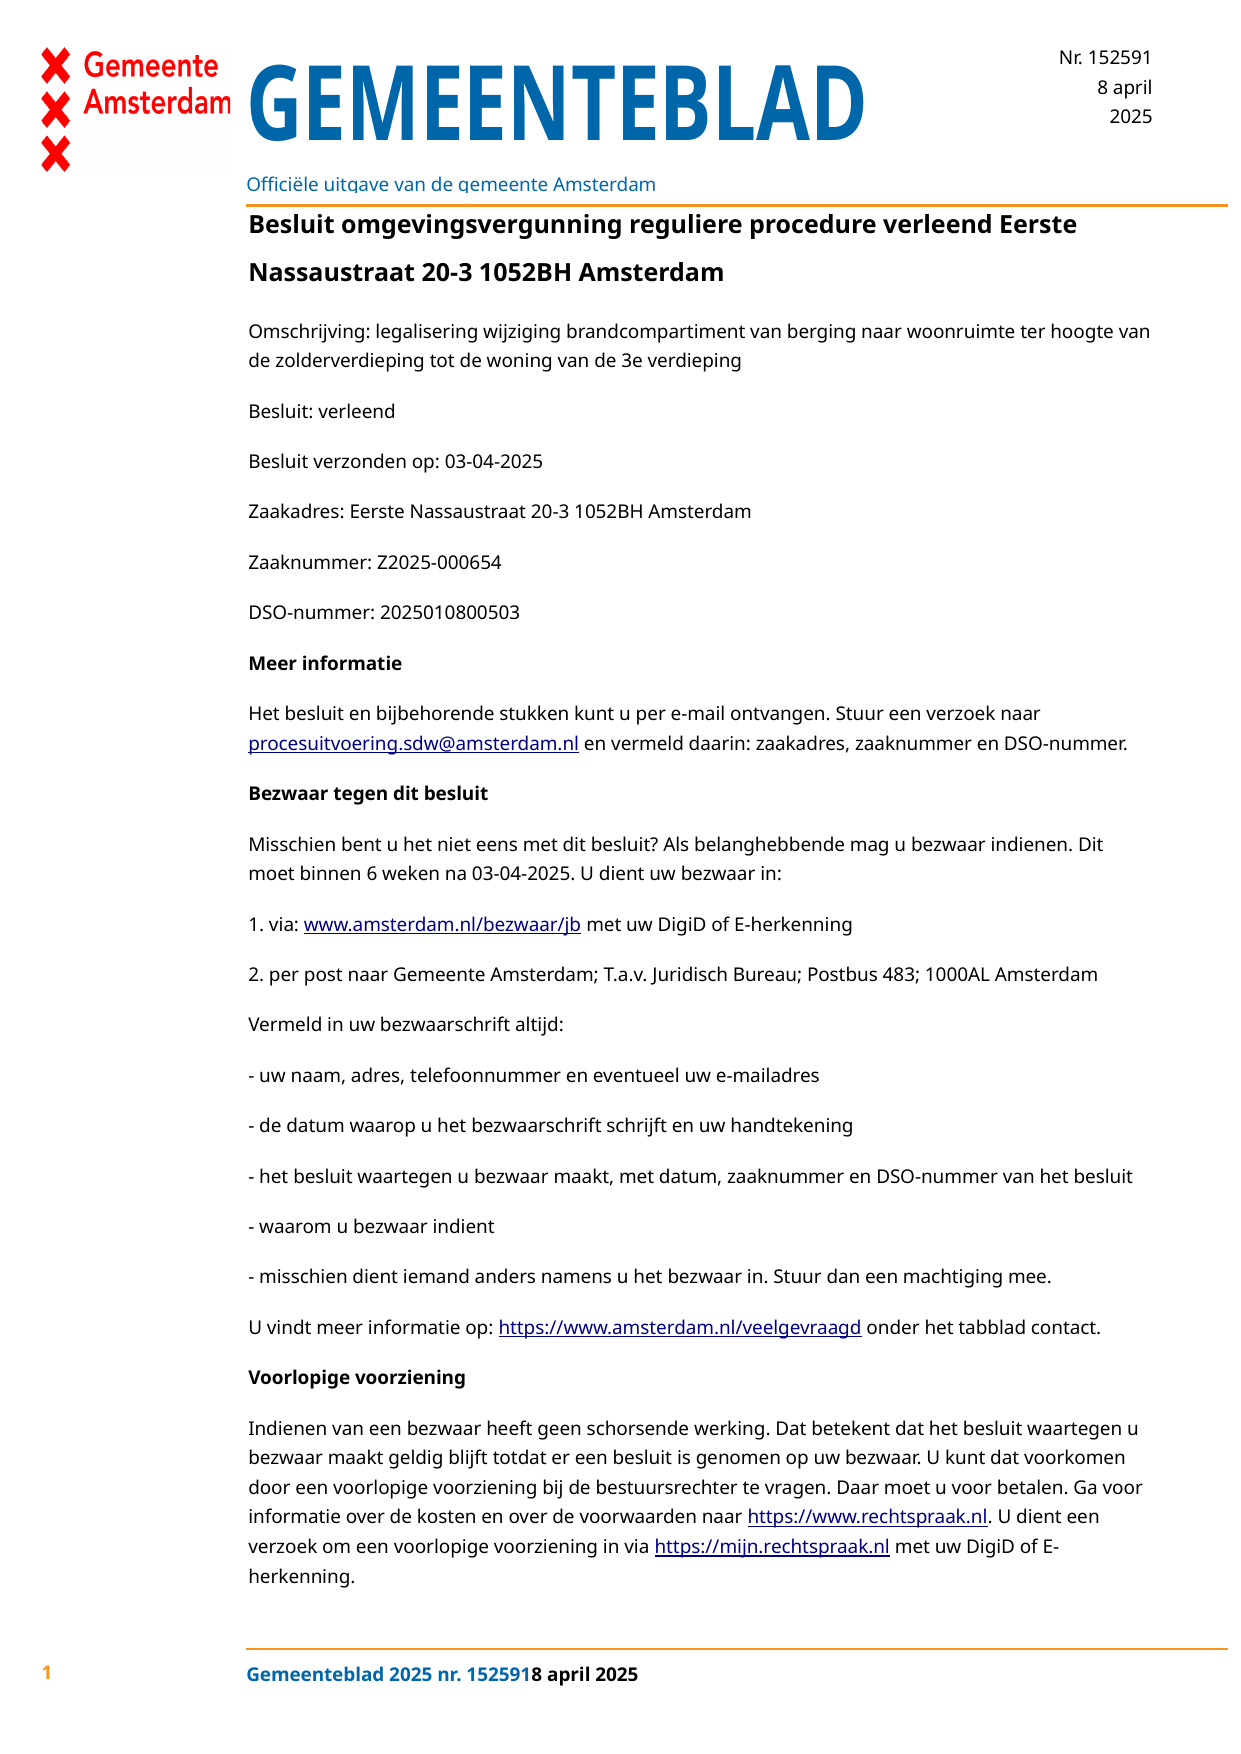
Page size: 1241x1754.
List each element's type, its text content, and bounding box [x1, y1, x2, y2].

text - uw naam, adres, telefoonnummer en eventueel uw e-mailadres [248, 1062, 1152, 1088]
text - waarom u bezwaar indient [248, 1213, 1152, 1239]
text - het besluit waartegen u bezwaar maakt, met datum, zaaknummer en DSO-nummer van het besluit [248, 1163, 1152, 1189]
text - misschien dient iemand anders namens u het bezwaar in. Stuur dan een machtiging mee. [248, 1264, 1152, 1289]
text 1. via: www.amsterdam.nl/bezwaar/jb met uw DigiD of E-herkenning [248, 911, 1152, 937]
text Besluit verzonden op: 03-04-2025 [248, 448, 1152, 474]
text Zaakadres: Eerste Nassaustraat 20-3 1052BH Amsterdam [248, 499, 1152, 524]
text U vindt meer informatie op: https://www.amsterdam.nl/veelgevraagd onder het tabblad contact. [248, 1314, 1152, 1340]
text Voorlopige voorziening [248, 1364, 1152, 1390]
text Zaaknummer: Z2025-000654 [248, 549, 1152, 575]
text 2. per post naar Gemeente Amsterdam; T.a.v. Juridisch Bureau; Postbus 483; 1000AL Amsterdam [248, 961, 1152, 987]
text Indienen van een bezwaar heeft geen schorsende werking. Dat betekent dat het besluit waartegen u bezwaar maakt geldig blijft totdat er een besluit is genomen op uw bezwaar. U kunt dat voorkomen door een voorlopige voorziening bij de bestuursrechter te vragen. Daar moet u voor betalen. Ga voor informatie over de kosten en over de voorwaarden naar https://www.rechtspraak.nl. U dient een verzoek om een voorlopige voorziening in via https://mijn.rechtspraak.nl met uw DigiD of E-herkenning. [248, 1415, 1152, 1589]
text Omschrijving: legalisering wijziging brandcompartiment van berging naar woonruimte ter hoogte van de zolderverdieping tot de woning van de 3e verdieping [248, 318, 1152, 373]
text DSO-nummer: 2025010800503 [248, 599, 1152, 625]
text Besluit: verleend [248, 398, 1152, 424]
text Misschien bent u het niet eens met dit besluit? Als belanghebbende mag u bezwaar indienen. Dit moet binnen 6 weken na 03-04-2025. U dient uw bezwaar in: [248, 831, 1152, 886]
text - de datum waarop u het bezwaarschrift schrijft en uw handtekening [248, 1112, 1152, 1138]
text Het besluit en bijbehorende stukken kunt u per e-mail ontvangen. Stuur een verzoek naar procesuitvoering.sdw@amsterdam.nl en vermeld daarin: zaakadres, zaaknummer en DSO-nummer. [248, 700, 1152, 756]
text Besluit omgevingsvergunning reguliere procedure verleend Eerste Nassaustraat 20-3 1052BH Amsterdam [248, 207, 1152, 288]
text Vermeld in uw bezwaarschrift altijd: [248, 1012, 1152, 1037]
text Bezwaar tegen dit besluit [248, 780, 1152, 806]
picture [41, 47, 231, 172]
text Meer informatie [248, 650, 1152, 676]
